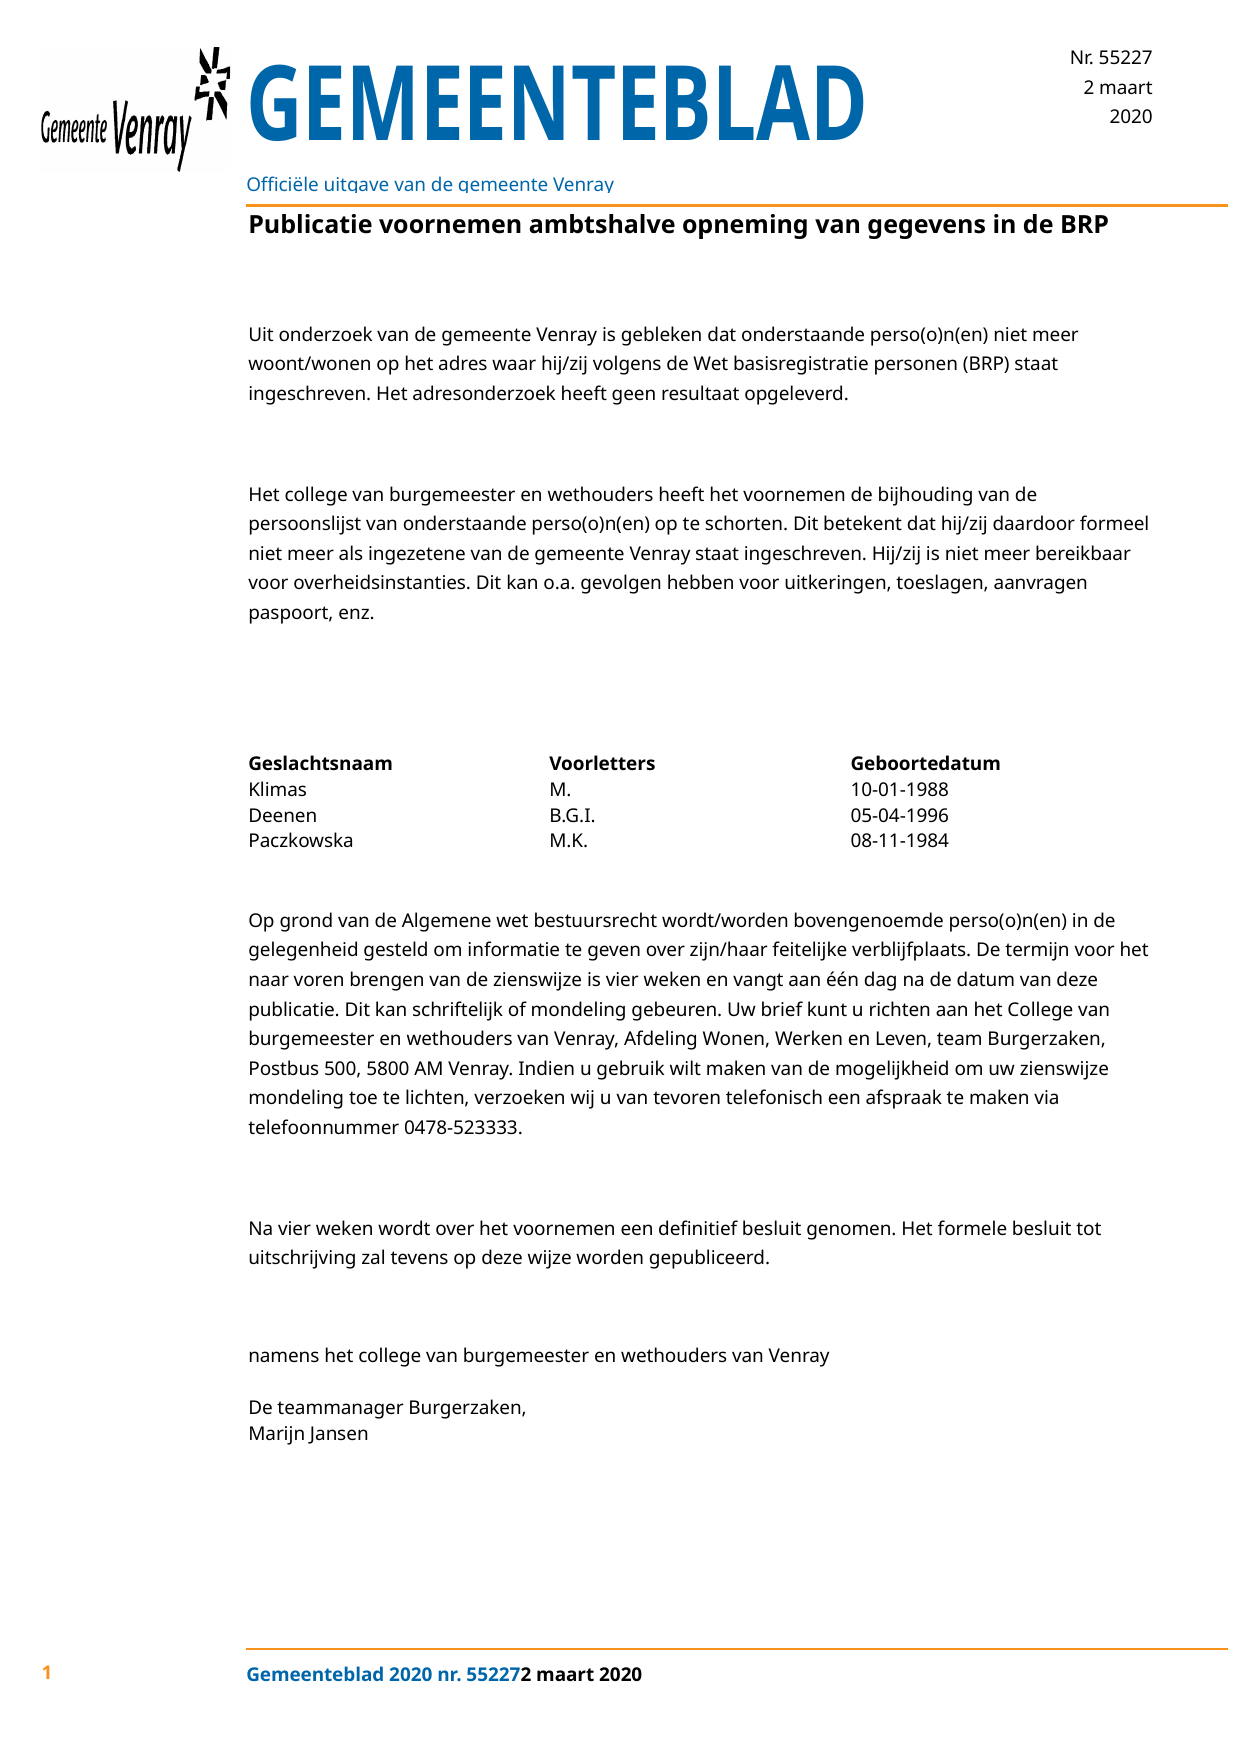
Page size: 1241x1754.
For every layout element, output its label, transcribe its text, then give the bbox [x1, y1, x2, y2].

table_cell Deenen [248, 802, 549, 828]
table_cell M. [549, 776, 850, 802]
text Op grond van de Algemene wet bestuursrecht wordt/worden bovengenoemde perso(o)n(en) in de gelegenheid gesteld om informatie te geven over zijn/haar feitelijke verblijfplaats. De termijn voor het naar voren brengen van de zienswijze is vier weken en vangt aan één dag na de datum van deze publicatie. Dit kan schriftelijk of mondeling gebeuren. Uw brief kunt u richten aan het College van burgemeester en wethouders van Venray, Afdeling Wonen, Werken en Leven, team Burgerzaken, Postbus 500, 5800 AM Venray. Indien u gebruik wilt maken van de mogelijkheid om uw zienswijze mondeling toe te lichten, verzoeken wij u van tevoren telefonisch een afspraak te maken via telefoonnummer 0478-523333. [248, 907, 1152, 1140]
table_header Geboortedatum [850, 750, 1152, 776]
table_cell 10-01-1988 [850, 776, 1152, 802]
table_header Voorletters [549, 750, 850, 776]
text Publicatie voornemen ambtshalve opneming van gegevens in de BRP [248, 207, 1152, 241]
table_cell Klimas [248, 776, 549, 802]
table_cell Paczkowska [248, 828, 549, 853]
table_cell 08-11-1984 [850, 828, 1152, 853]
table_cell 05-04-1996 [850, 802, 1152, 828]
text Uit onderzoek van de gemeente Venray is gebleken dat onderstaande perso(o)n(en) niet meer woont/wonen op het adres waar hij/zij volgens de Wet basisregistratie personen (BRP) staat ingeschreven. Het adresonderzoek heeft geen resultaat opgeleverd. [248, 321, 1152, 406]
table_cell M.K. [549, 828, 850, 853]
text Na vier weken wordt over het voornemen een definitief besluit genomen. Het formele besluit tot uitschrijving zal tevens op deze wijze worden gepubliceerd. [248, 1215, 1152, 1270]
text De teammanager Burgerzaken, [248, 1394, 1152, 1420]
table_cell B.G.I. [549, 802, 850, 828]
text Het college van burgemeester en wethouders heeft het voornemen de bijhouding van de persoonslijst van onderstaande perso(o)n(en) op te schorten. Dit betekent dat hij/zij daardoor formeel niet meer als ingezetene van de gemeente Venray staat ingeschreven. Hij/zij is niet meer bereikbaar voor overheidsinstanties. Dit kan o.a. gevolgen hebben voor uitkeringen, toeslagen, aanvragen paspoort, enz. [248, 481, 1152, 625]
table_header Geslachtsnaam [248, 750, 549, 776]
picture [41, 47, 231, 172]
text namens het college van burgemeester en wethouders van Venray [248, 1343, 1152, 1368]
text Marijn Jansen [248, 1420, 1152, 1446]
